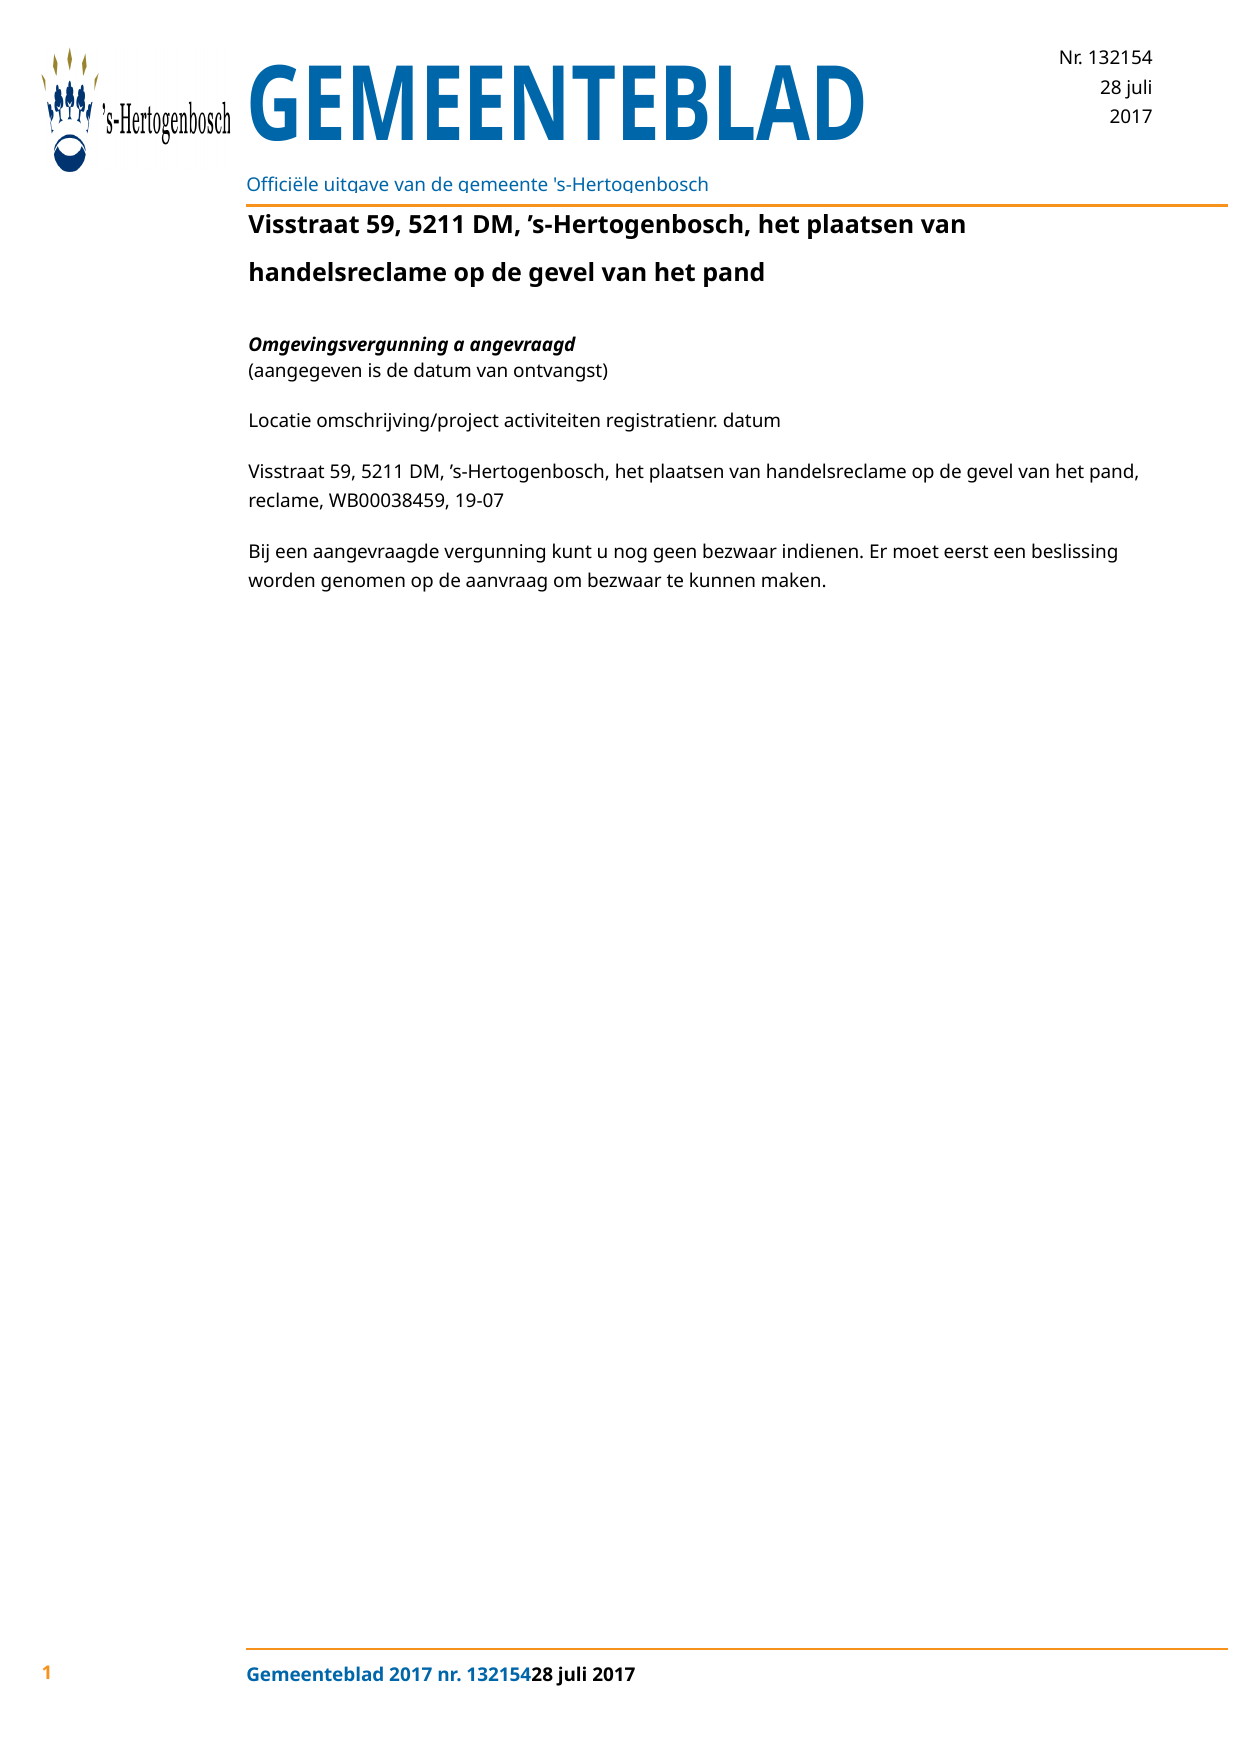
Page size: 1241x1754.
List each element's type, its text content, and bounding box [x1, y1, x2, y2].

text Visstraat 59, 5211 DM, ’s-Hertogenbosch, het plaatsen van handelsreclame op de gevel van het pand, reclame, WB00038459, 19-07 [248, 458, 1152, 513]
text Bij een aangevraagde vergunning kunt u nog geen bezwaar indienen. Er moet eerst een beslissing worden genomen op de aanvraag om bezwaar te kunnen maken. [248, 538, 1152, 593]
text (aangegeven is de datum van ontvangst) [248, 357, 1152, 383]
text Visstraat 59, 5211 DM, ’s-Hertogenbosch, het plaatsen van handelsreclame op de gevel van het pand [248, 207, 1152, 288]
text Locatie omschrijving/project activiteiten registratienr. datum [248, 408, 1152, 433]
picture [41, 47, 231, 172]
text Omgevingsvergunning a angevraagd [248, 331, 1152, 357]
